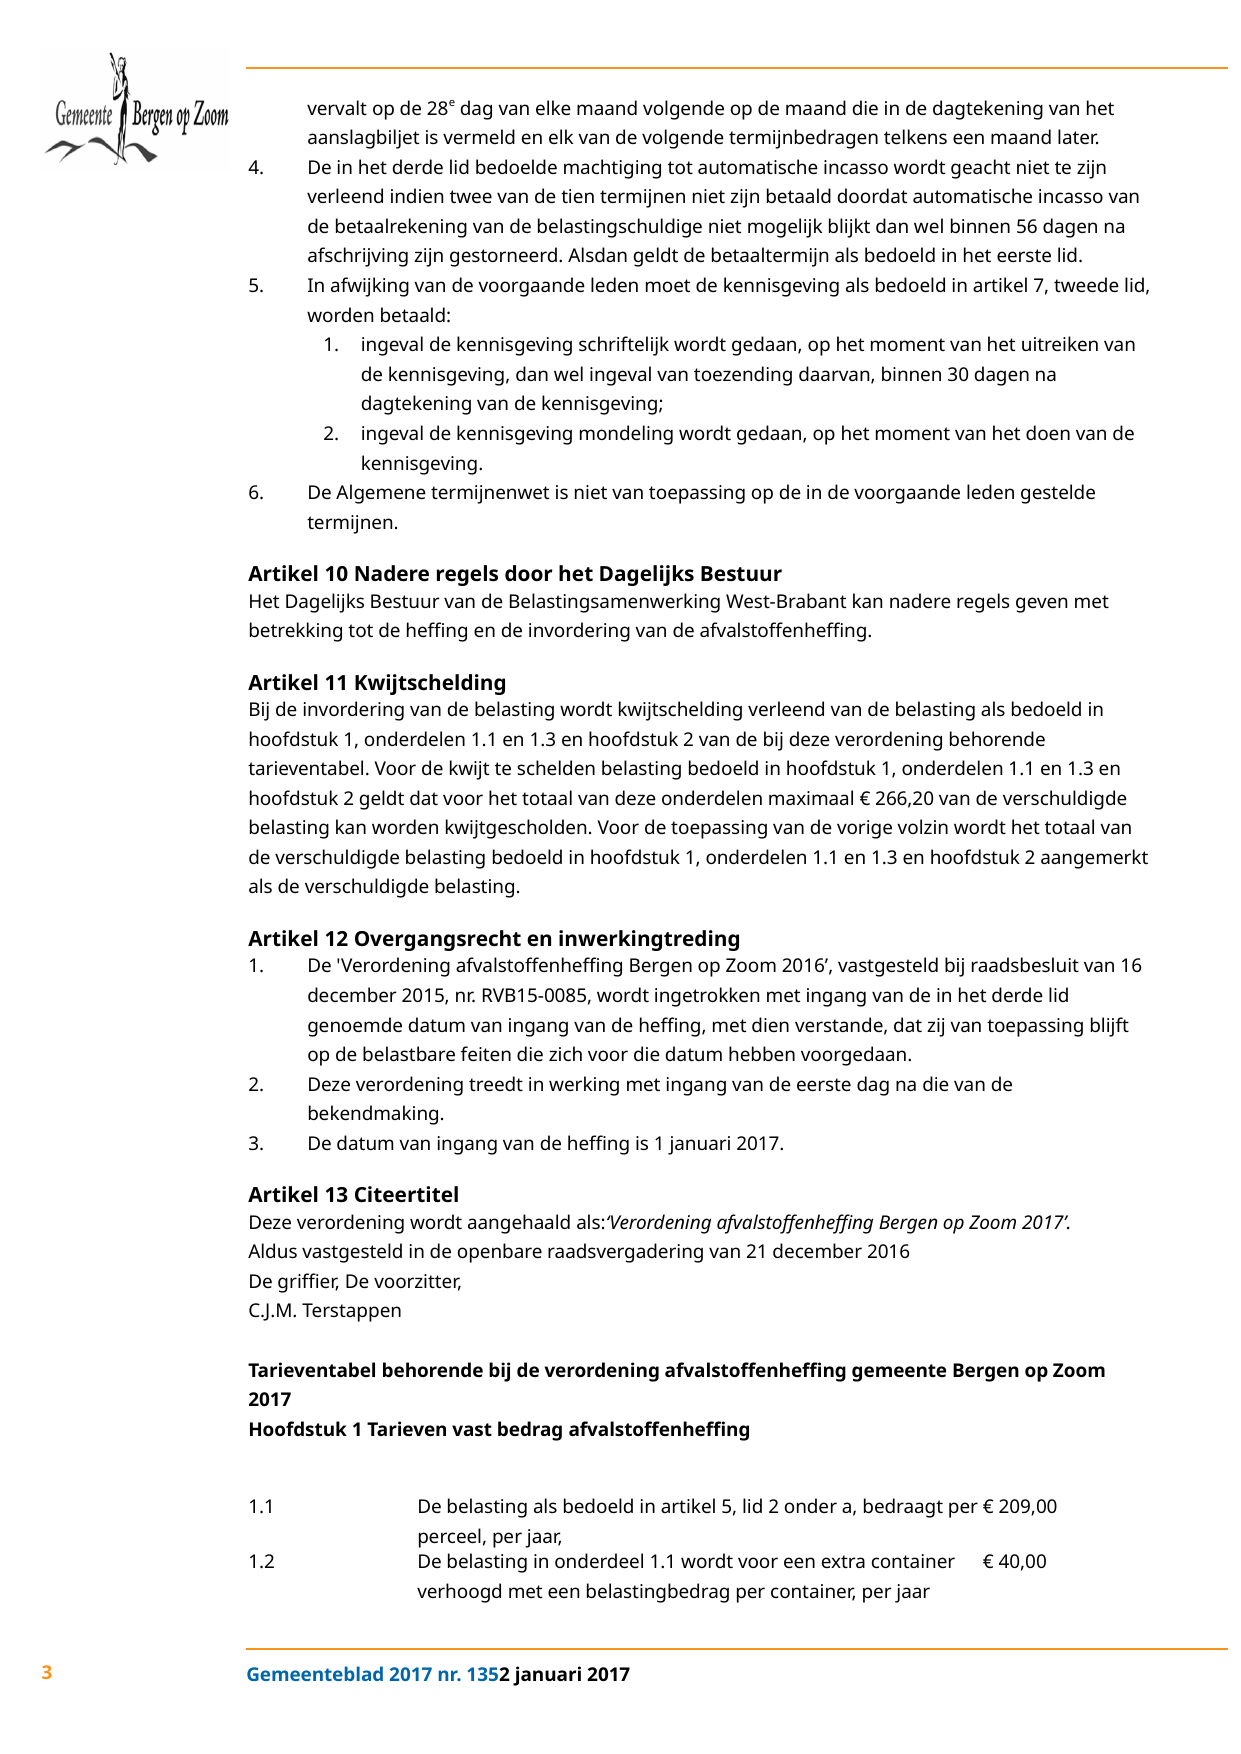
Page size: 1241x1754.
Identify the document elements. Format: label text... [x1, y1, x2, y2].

table_cell De belasting in onderdeel 1.1 wordt voor een extra container verhoogd met een belastingbedrag per container, per jaar [417, 1549, 983, 1604]
list De datum van ingang van de heffing is 1 januari 2017. [248, 1130, 1152, 1156]
table_header Hoofdstuk 1 Tarieven vast bedrag afvalstoffenheffing [248, 1416, 983, 1442]
list ingeval de kennisgeving schriftelijk wordt gedaan, op het moment van het uitreiken van de kennisgeving, dan wel ingeval van toezending daarvan, binnen 30 dagen na dagtekening van de kennisgeving; [323, 331, 1152, 416]
text Artikel 10 Nadere regels door het Dagelijks Bestuur [248, 559, 1152, 588]
list De 'Verordening afvalstoffenheffing Bergen op Zoom 2016’, vastgesteld bij raadsbesluit van 16 december 2015, nr. RVB15-0085, wordt ingetrokken met ingang van de in het derde lid genoemde datum van ingang van de heffing, met dien verstande, dat zij van toepassing blijft op de belastbare feiten die zich voor die datum hebben voorgedaan. [248, 953, 1152, 1067]
text Artikel 13 Citeertitel [248, 1181, 1152, 1209]
text Het Dagelijks Bestuur van de Belastingsamenwerking West-Brabant kan nadere regels geven met betrekking tot de heffing en de invordering van de afvalstoffenheffing. [248, 588, 1152, 643]
text Tarieventabel behorende bij de verordening afvalstoffenheffing gemeente Bergen op Zoom 2017 [248, 1357, 1152, 1412]
text Artikel 12 Overgangsrecht en inwerkingtreding [248, 924, 1152, 953]
table_cell [417, 1468, 983, 1493]
table_cell 1.2 [248, 1549, 417, 1604]
text Aldus vastgesteld in de openbare raadsvergadering van 21 december 2016 [248, 1238, 1152, 1264]
picture [41, 47, 231, 172]
list Deze verordening treedt in werking met ingang van de eerste dag na die van de bekendmaking. [248, 1071, 1152, 1126]
list De Algemene termijnenwet is niet van toepassing op de in de voorgaande leden gestelde termijnen. [248, 479, 1152, 535]
table_cell [417, 1442, 983, 1468]
text De griffier, De voorzitter, [248, 1268, 1152, 1294]
table_cell [248, 1468, 417, 1493]
table_cell De belasting als bedoeld in artikel 5, lid 2 onder a, bedraagt per perceel, per jaar, [417, 1493, 983, 1549]
table_cell € 209,00 [983, 1493, 1152, 1549]
text Artikel 11 Kwijtschelding [248, 668, 1152, 696]
table_cell € 40,00 [983, 1549, 1152, 1604]
table_cell 1.1 [248, 1493, 417, 1549]
list vervalt op de 28e dag van elke maand volgende op de maand die in de dagtekening van het aanslagbiljet is vermeld en elk van de volgende termijnbedragen telkens een maand later. [248, 95, 1152, 150]
list ingeval de kennisgeving mondeling wordt gedaan, op het moment van het doen van de kennisgeving. [323, 420, 1152, 476]
text Deze verordening wordt aangehaald als:‘Verordening afvalstoffenheffing Bergen op Zoom 2017’. [248, 1209, 1152, 1235]
text C.J.M. Terstappen [248, 1298, 1152, 1323]
table_cell [983, 1468, 1152, 1493]
list In afwijking van de voorgaande leden moet de kennisgeving als bedoeld in artikel 7, tweede lid, worden betaald: [248, 272, 1152, 328]
text Bij de invordering van de belasting wordt kwijtschelding verleend van de belasting als bedoeld in hoofdstuk 1, onderdelen 1.1 en 1.3 en hoofdstuk 2 van de bij deze verordening behorende tarieventabel. Voor de kwijt te schelden belasting bedoeld in hoofdstuk 1, onderdelen 1.1 en 1.3 en hoofdstuk 2 geldt dat voor het totaal van deze onderdelen maximaal € 266,20 van de verschuldigde belasting kan worden kwijtgescholden. Voor de toepassing van de vorige volzin wordt het totaal van de verschuldigde belasting bedoeld in hoofdstuk 1, onderdelen 1.1 en 1.3 en hoofdstuk 2 aangemerkt als de verschuldigde belasting. [248, 696, 1152, 899]
table_cell [983, 1442, 1152, 1468]
list De in het derde lid bedoelde machtiging tot automatische incasso wordt geacht niet te zijn verleend indien twee van de tien termijnen niet zijn betaald doordat automatische incasso van de betaalrekening van de belastingschuldige niet mogelijk blijkt dan wel binnen 56 dagen na afschrijving zijn gestorneerd. Alsdan geldt de betaaltermijn als bedoeld in het eerste lid. [248, 154, 1152, 268]
table_header [983, 1416, 1152, 1442]
table_cell [248, 1442, 417, 1468]
